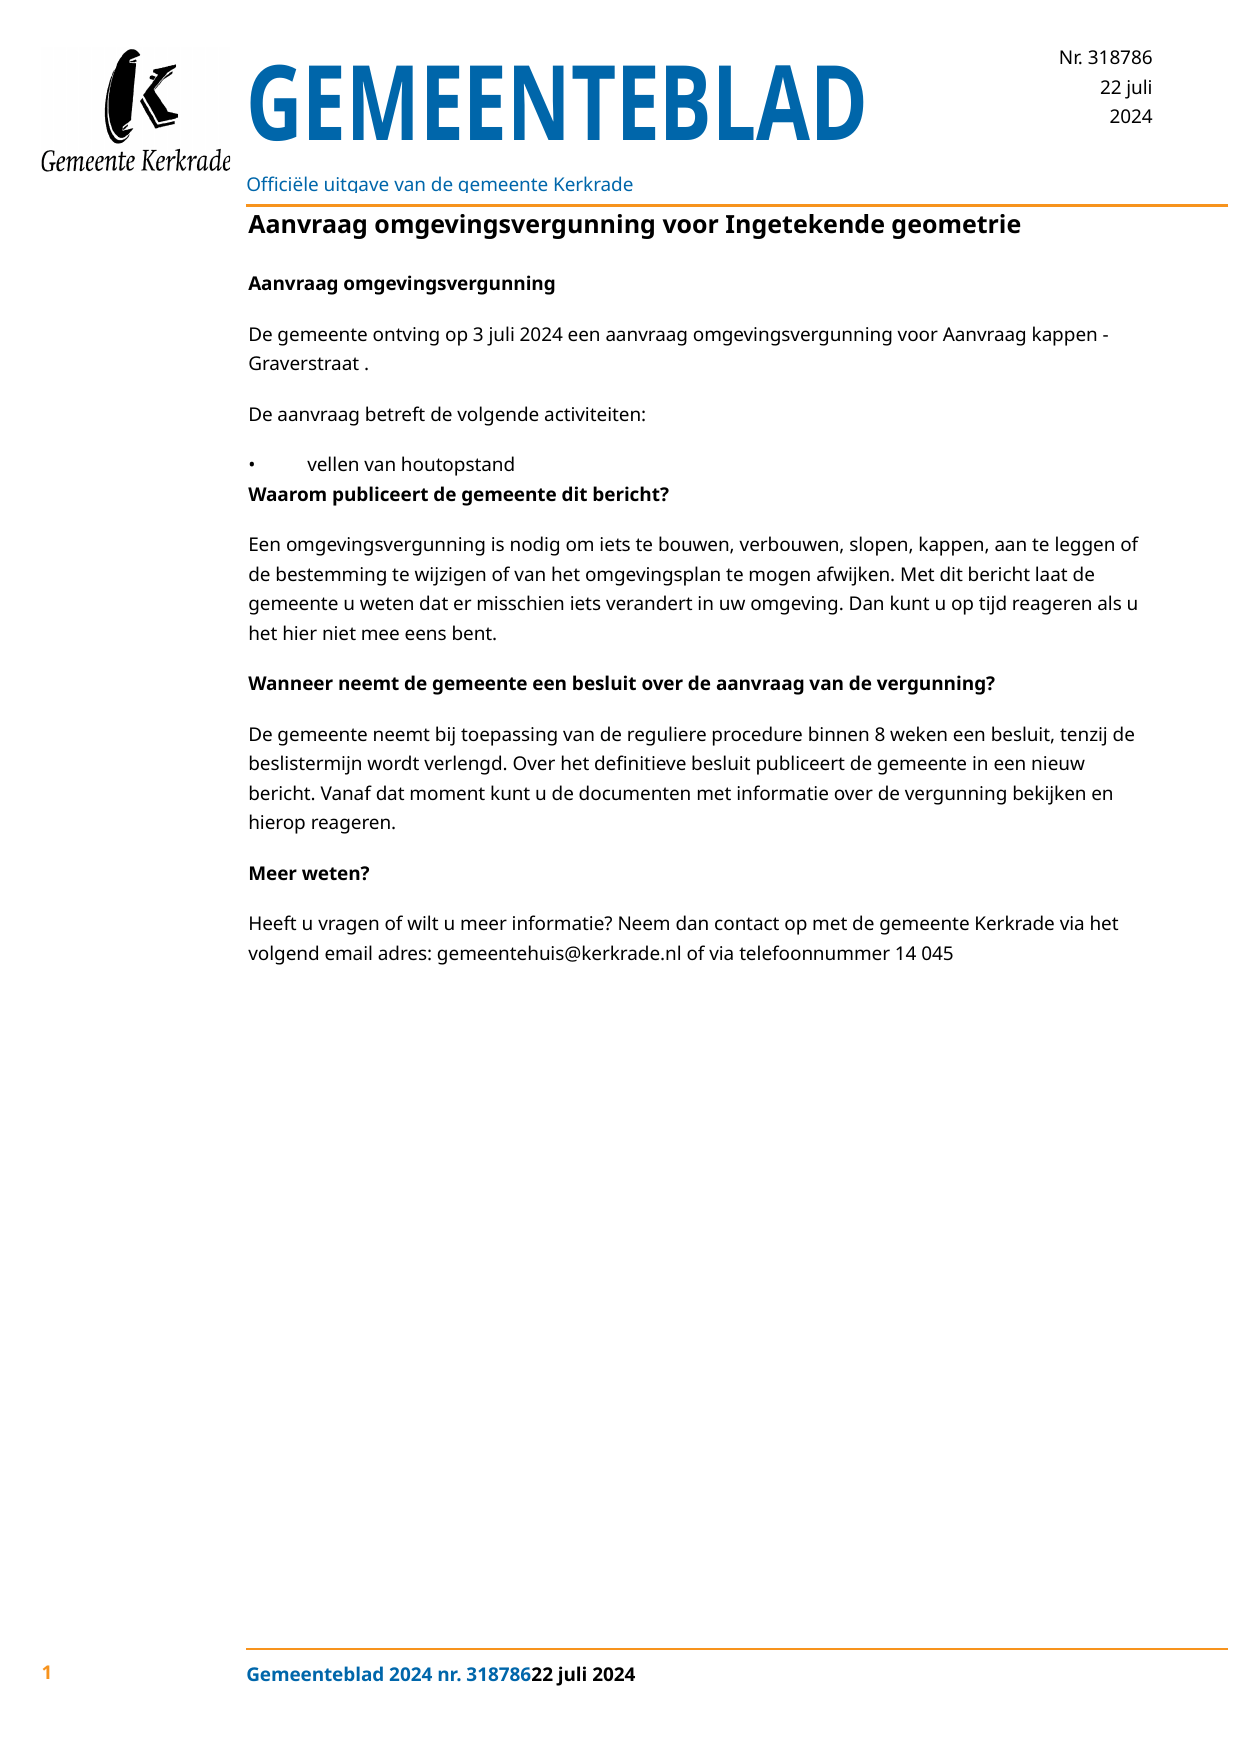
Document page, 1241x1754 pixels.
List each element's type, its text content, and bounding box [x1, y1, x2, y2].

text De gemeente ontving op 3 juli 2024 een aanvraag omgevingsvergunning voor Aanvraag kappen - Graverstraat . [248, 321, 1152, 376]
text De aanvraag betreft de volgende activiteiten: [248, 401, 1152, 426]
picture [41, 47, 231, 172]
text Aanvraag omgevingsvergunning voor Ingetekende geometrie [248, 207, 1152, 241]
list vellen van houtopstand [248, 451, 1152, 477]
text Waarom publiceert de gemeente dit bericht? [248, 481, 1152, 506]
text De gemeente neemt bij toepassing van de reguliere procedure binnen 8 weken een besluit, tenzij de beslistermijn wordt verlengd. Over het definitieve besluit publiceert de gemeente in een nieuw bericht. Vanaf dat moment kunt u de documenten met informatie over de vergunning bekijken en hierop reageren. [248, 721, 1152, 835]
text Aanvraag omgevingsvergunning [248, 270, 1152, 296]
text Een omgevingsvergunning is nodig om iets te bouwen, verbouwen, slopen, kappen, aan te leggen of de bestemming te wijzigen of van het omgevingsplan te mogen afwijken. Met dit bericht laat de gemeente u weten dat er misschien iets verandert in uw omgeving. Dan kunt u op tijd reageren als u het hier niet mee eens bent. [248, 531, 1152, 646]
text Meer weten? [248, 860, 1152, 886]
text Heeft u vragen of wilt u meer informatie? Neem dan contact op met de gemeente Kerkrade via het volgend email adres: gemeentehuis@kerkrade.nl of via telefoonnummer 14 045 [248, 910, 1152, 966]
text Wanneer neemt de gemeente een besluit over de aanvraag van de vergunning? [248, 670, 1152, 696]
